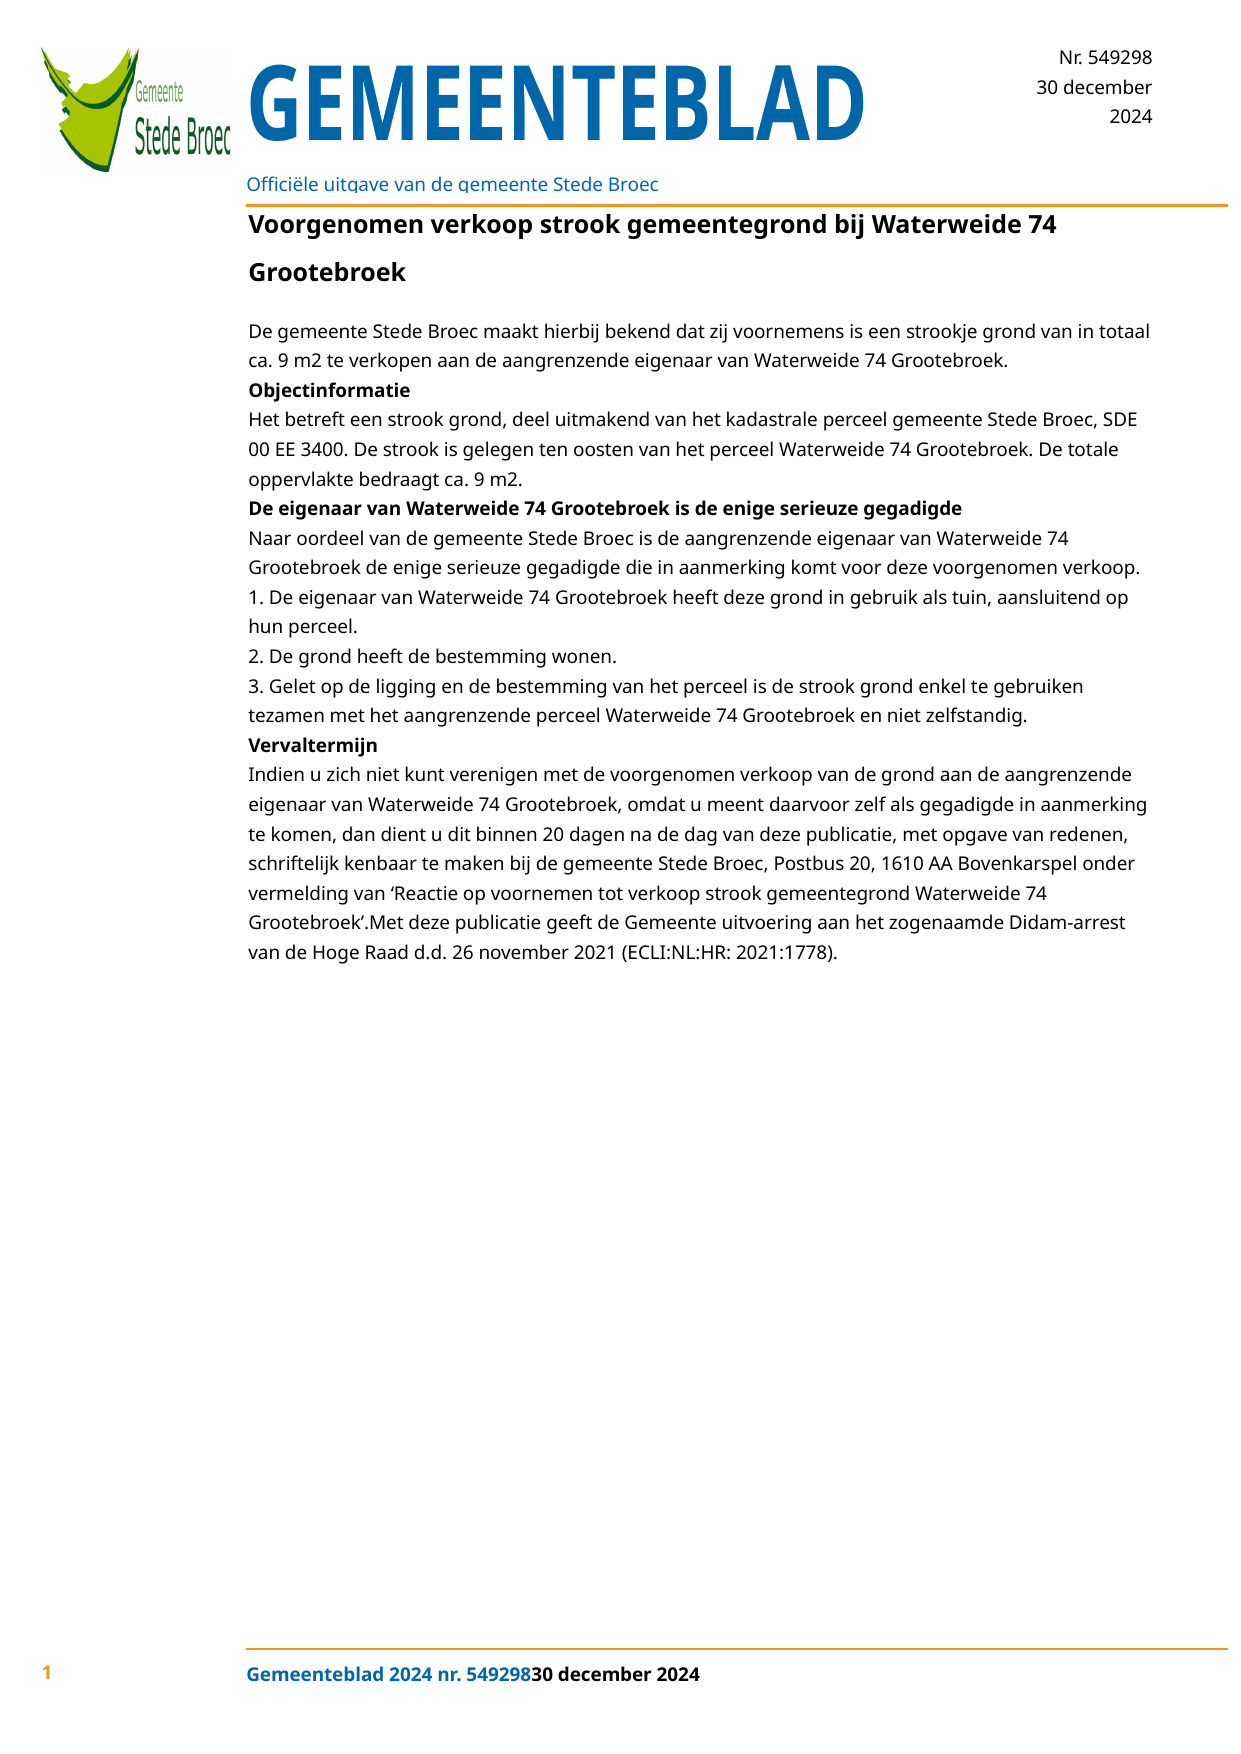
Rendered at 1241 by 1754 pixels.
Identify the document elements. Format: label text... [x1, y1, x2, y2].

text Vervaltermijn [248, 732, 1152, 758]
text Het betreft een strook grond, deel uitmakend van het kadastrale perceel gemeente Stede Broec, SDE 00 EE 3400. De strook is gelegen ten oosten van het perceel Waterweide 74 Grootebroek. De totale oppervlakte bedraagt ca. 9 m2. [248, 407, 1152, 492]
picture [41, 47, 231, 172]
text 2. De grond heeft de bestemming wonen. [248, 643, 1152, 669]
text Indien u zich niet kunt verenigen met de voorgenomen verkoop van de grond aan de aangrenzende eigenaar van Waterweide 74 Grootebroek, omdat u meent daarvoor zelf als gegadigde in aanmerking te komen, dan dient u dit binnen 20 dagen na de dag van deze publicatie, met opgave van redenen, schriftelijk kenbaar te maken bij de gemeente Stede Broec, Postbus 20, 1610 AA Bovenkarspel onder vermelding van ‘Reactie op voornemen tot verkoop strook gemeentegrond Waterweide 74 Grootebroek’.Met deze publicatie geeft de Gemeente uitvoering aan het zogenaamde Didam-arrest van de Hoge Raad d.d. 26 november 2021 (ECLI:NL:HR: 2021:1778). [248, 762, 1152, 965]
text Voorgenomen verkoop strook gemeentegrond bij Waterweide 74 Grootebroek [248, 207, 1152, 288]
text 1. De eigenaar van Waterweide 74 Grootebroek heeft deze grond in gebruik als tuin, aansluitend op hun perceel. [248, 584, 1152, 639]
text De eigenaar van Waterweide 74 Grootebroek is de enige serieuze gegadigde [248, 495, 1152, 521]
text 3. Gelet op de ligging en de bestemming van het perceel is de strook grond enkel te gebruiken tezamen met het aangrenzende perceel Waterweide 74 Grootebroek en niet zelfstandig. [248, 673, 1152, 728]
text Naar oordeel van de gemeente Stede Broec is de aangrenzende eigenaar van Waterweide 74 Grootebroek de enige serieuze gegadigde die in aanmerking komt voor deze voorgenomen verkoop. [248, 525, 1152, 580]
text De gemeente Stede Broec maakt hierbij bekend dat zij voornemens is een strookje grond van in totaal ca. 9 m2 te verkopen aan de aangrenzende eigenaar van Waterweide 74 Grootebroek. [248, 318, 1152, 373]
text Objectinformatie [248, 377, 1152, 403]
